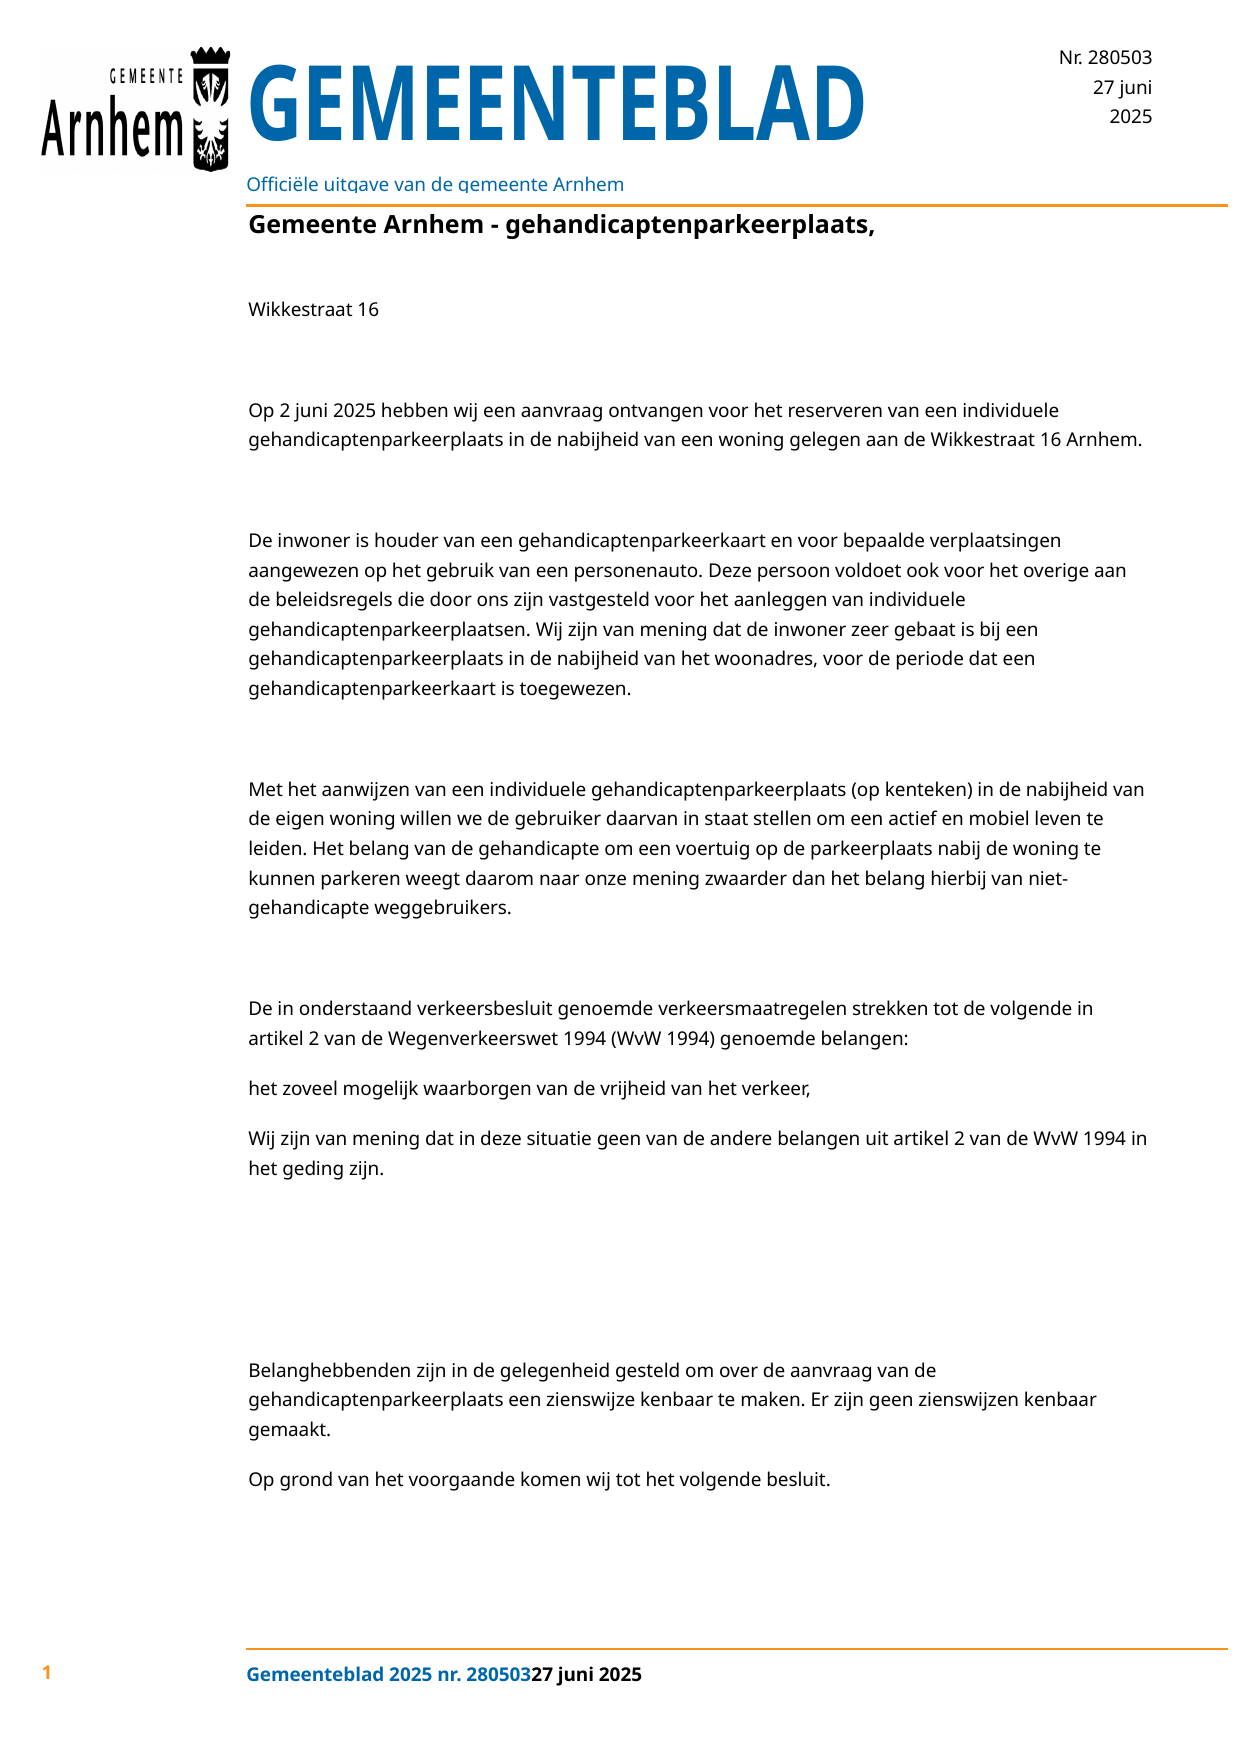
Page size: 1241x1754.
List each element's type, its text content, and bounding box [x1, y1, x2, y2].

text Met het aanwijzen van een individuele gehandicaptenparkeerplaats (op kenteken) in de nabijheid van de eigen woning willen we de gebruiker daarvan in staat stellen om een actief en mobiel leven te leiden. Het belang van de gehandicapte om een voertuig op de parkeerplaats nabij de woning te kunnen parkeren weegt daarom naar onze mening zwaarder dan het belang hierbij van niet-gehandicapte weggebruikers. [248, 776, 1152, 920]
text Gemeente Arnhem - gehandicaptenparkeerplaats, [248, 207, 1152, 241]
text De inwoner is houder van een gehandicaptenparkeerkaart en voor bepaalde verplaatsingen aangewezen op het gebruik van een personenauto. Deze persoon voldoet ook voor het overige aan de beleidsregels die door ons zijn vastgesteld voor het aanleggen van individuele gehandicaptenparkeerplaatsen. Wij zijn van mening dat de inwoner zeer gebaat is bij een gehandicaptenparkeerplaats in de nabijheid van het woonadres, voor de periode dat een gehandicaptenparkeerkaart is toegewezen. [248, 527, 1152, 701]
text De in onderstaand verkeersbesluit genoemde verkeersmaatregelen strekken tot de volgende in artikel 2 van de Wegenverkeerswet 1994 (WvW 1994) genoemde belangen: [248, 995, 1152, 1051]
text Belanghebbenden zijn in de gelegenheid gesteld om over de aanvraag van de gehandicaptenparkeerplaats een zienswijze kenbaar te maken. Er zijn geen zienswijzen kenbaar gemaakt. [248, 1357, 1152, 1442]
picture [41, 47, 231, 172]
text Op grond van het voorgaande komen wij tot het volgende besluit. [248, 1466, 1152, 1492]
text het zoveel mogelijk waarborgen van de vrijheid van het verkeer, [248, 1075, 1152, 1101]
text Wikkestraat 16 [248, 296, 1152, 322]
text Wij zijn van mening dat in deze situatie geen van de andere belangen uit artikel 2 van de WvW 1994 in het geding zijn. [248, 1126, 1152, 1181]
text Op 2 juni 2025 hebben wij een aanvraag ontvangen voor het reserveren van een individuele gehandicaptenparkeerplaats in de nabijheid van een woning gelegen aan de Wikkestraat 16 Arnhem. [248, 397, 1152, 452]
